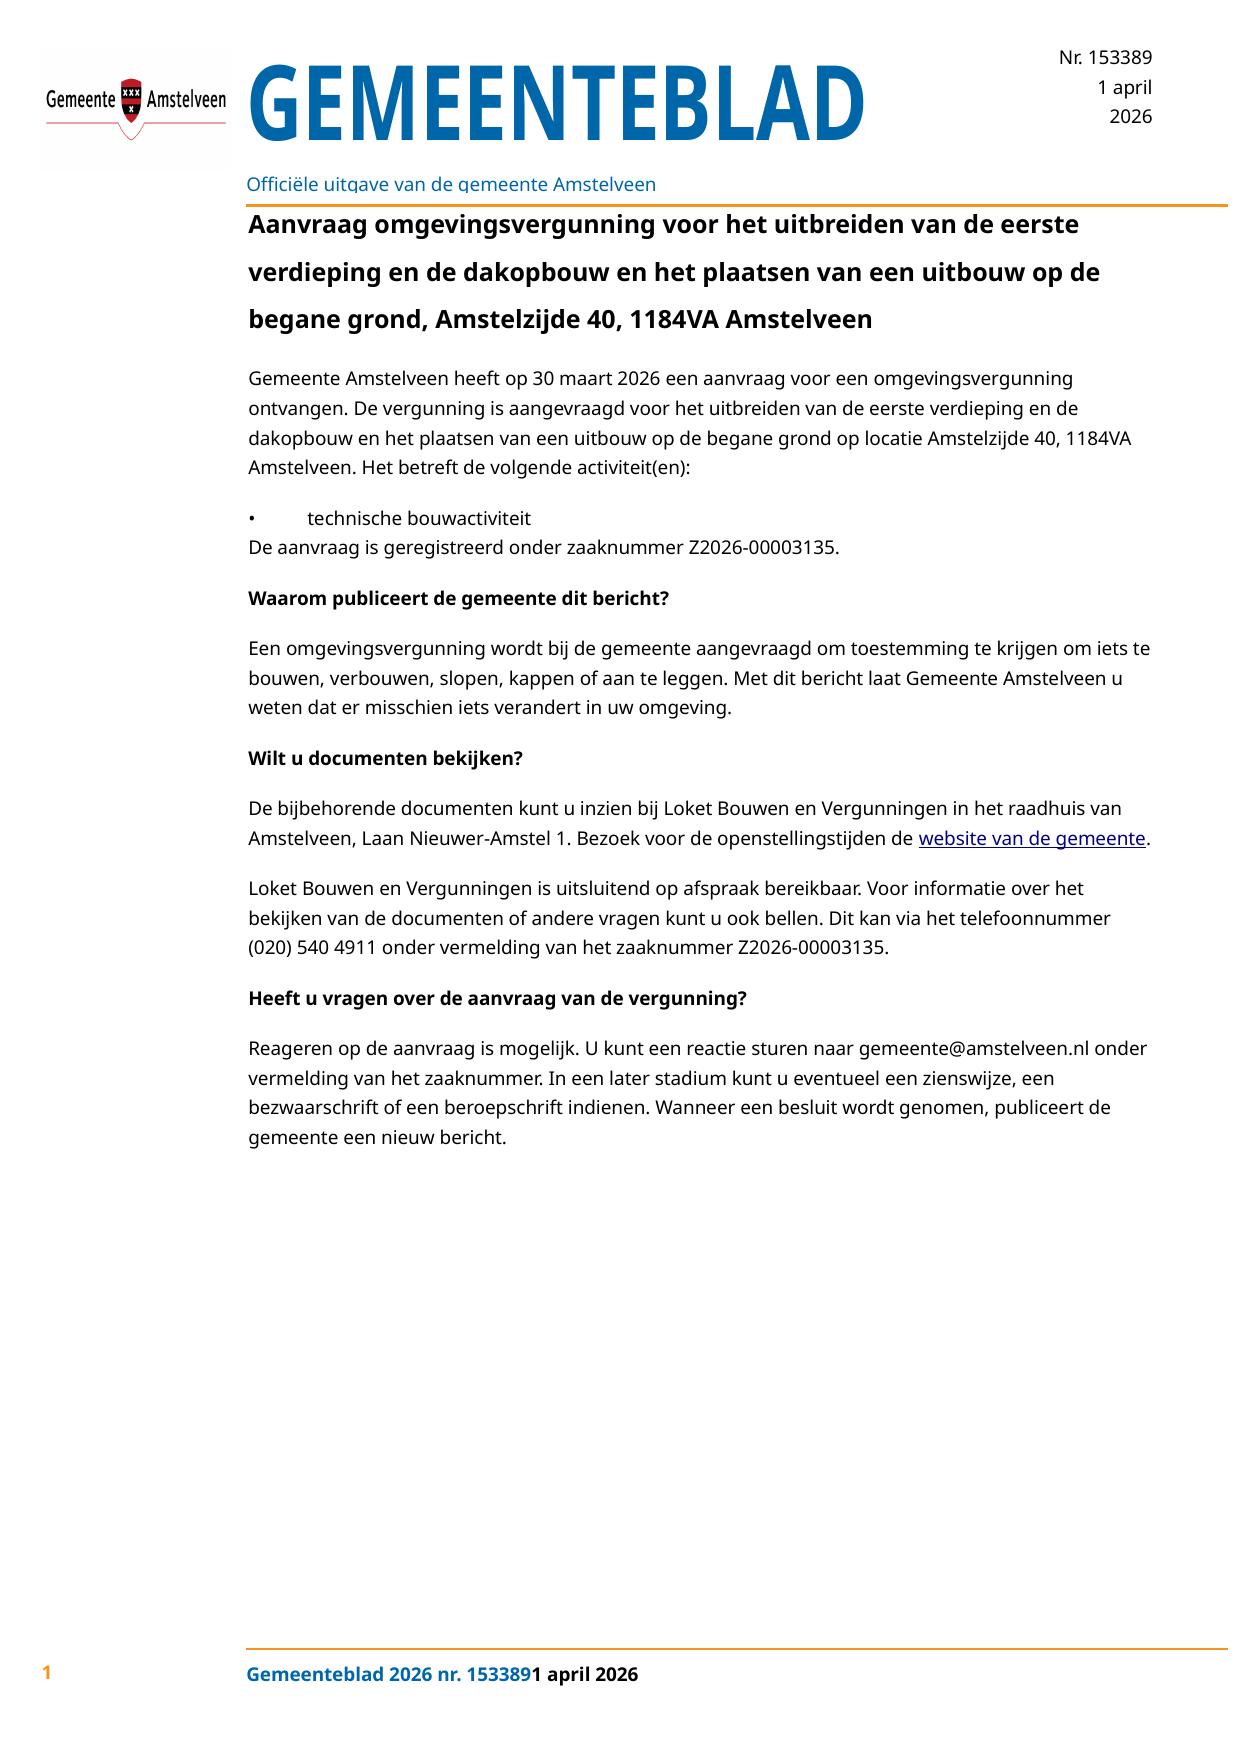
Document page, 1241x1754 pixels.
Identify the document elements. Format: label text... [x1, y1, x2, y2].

text Waarom publiceert de gemeente dit bericht? [248, 585, 1152, 610]
text De aanvraag is geregistreerd onder zaaknummer Z2026-00003135. [248, 534, 1152, 560]
text Loket Bouwen en Vergunningen is uitsluitend op afspraak bereikbaar. Voor informatie over het bekijken van de documenten of andere vragen kunt u ook bellen. Dit kan via het telefoonnummer (020) 540 4911 onder vermelding van het zaaknummer Z2026-00003135. [248, 875, 1152, 960]
picture [41, 47, 231, 172]
text Wilt u documenten bekijken? [248, 745, 1152, 770]
text Heeft u vragen over de aanvraag van de vergunning? [248, 985, 1152, 1010]
text Gemeente Amstelveen heeft op 30 maart 2026 een aanvraag voor een omgevingsvergunning ontvangen. De vergunning is aangevraagd voor het uitbreiden van de eerste verdieping en de dakopbouw en het plaatsen van een uitbouw op de begane grond op locatie Amstelzijde 40, 1184VA Amstelveen. Het betreft de volgende activiteit(en): [248, 366, 1152, 480]
list technische bouwactiviteit [248, 505, 1152, 530]
text Reageren op de aanvraag is mogelijk. U kunt een reactie sturen naar gemeente@amstelveen.nl onder vermelding van het zaaknummer. In een later stadium kunt u eventueel een zienswijze, een bezwaarschrift of een beroepschrift indienen. Wanneer een besluit wordt genomen, publiceert de gemeente een nieuw bericht. [248, 1035, 1152, 1149]
text De bijbehorende documenten kunt u inzien bij Loket Bouwen en Vergunningen in het raadhuis van Amstelveen, Laan Nieuwer-Amstel 1. Bezoek voor de openstellingstijden de website van de gemeente. [248, 795, 1152, 850]
text Een omgevingsvergunning wordt bij de gemeente aangevraagd om toestemming te krijgen om iets te bouwen, verbouwen, slopen, kappen of aan te leggen. Met dit bericht laat Gemeente Amstelveen u weten dat er misschien iets verandert in uw omgeving. [248, 635, 1152, 720]
text Aanvraag omgevingsvergunning voor het uitbreiden van de eerste verdieping en de dakopbouw en het plaatsen van een uitbouw op de begane grond, Amstelzijde 40, 1184VA Amstelveen [248, 207, 1152, 336]
